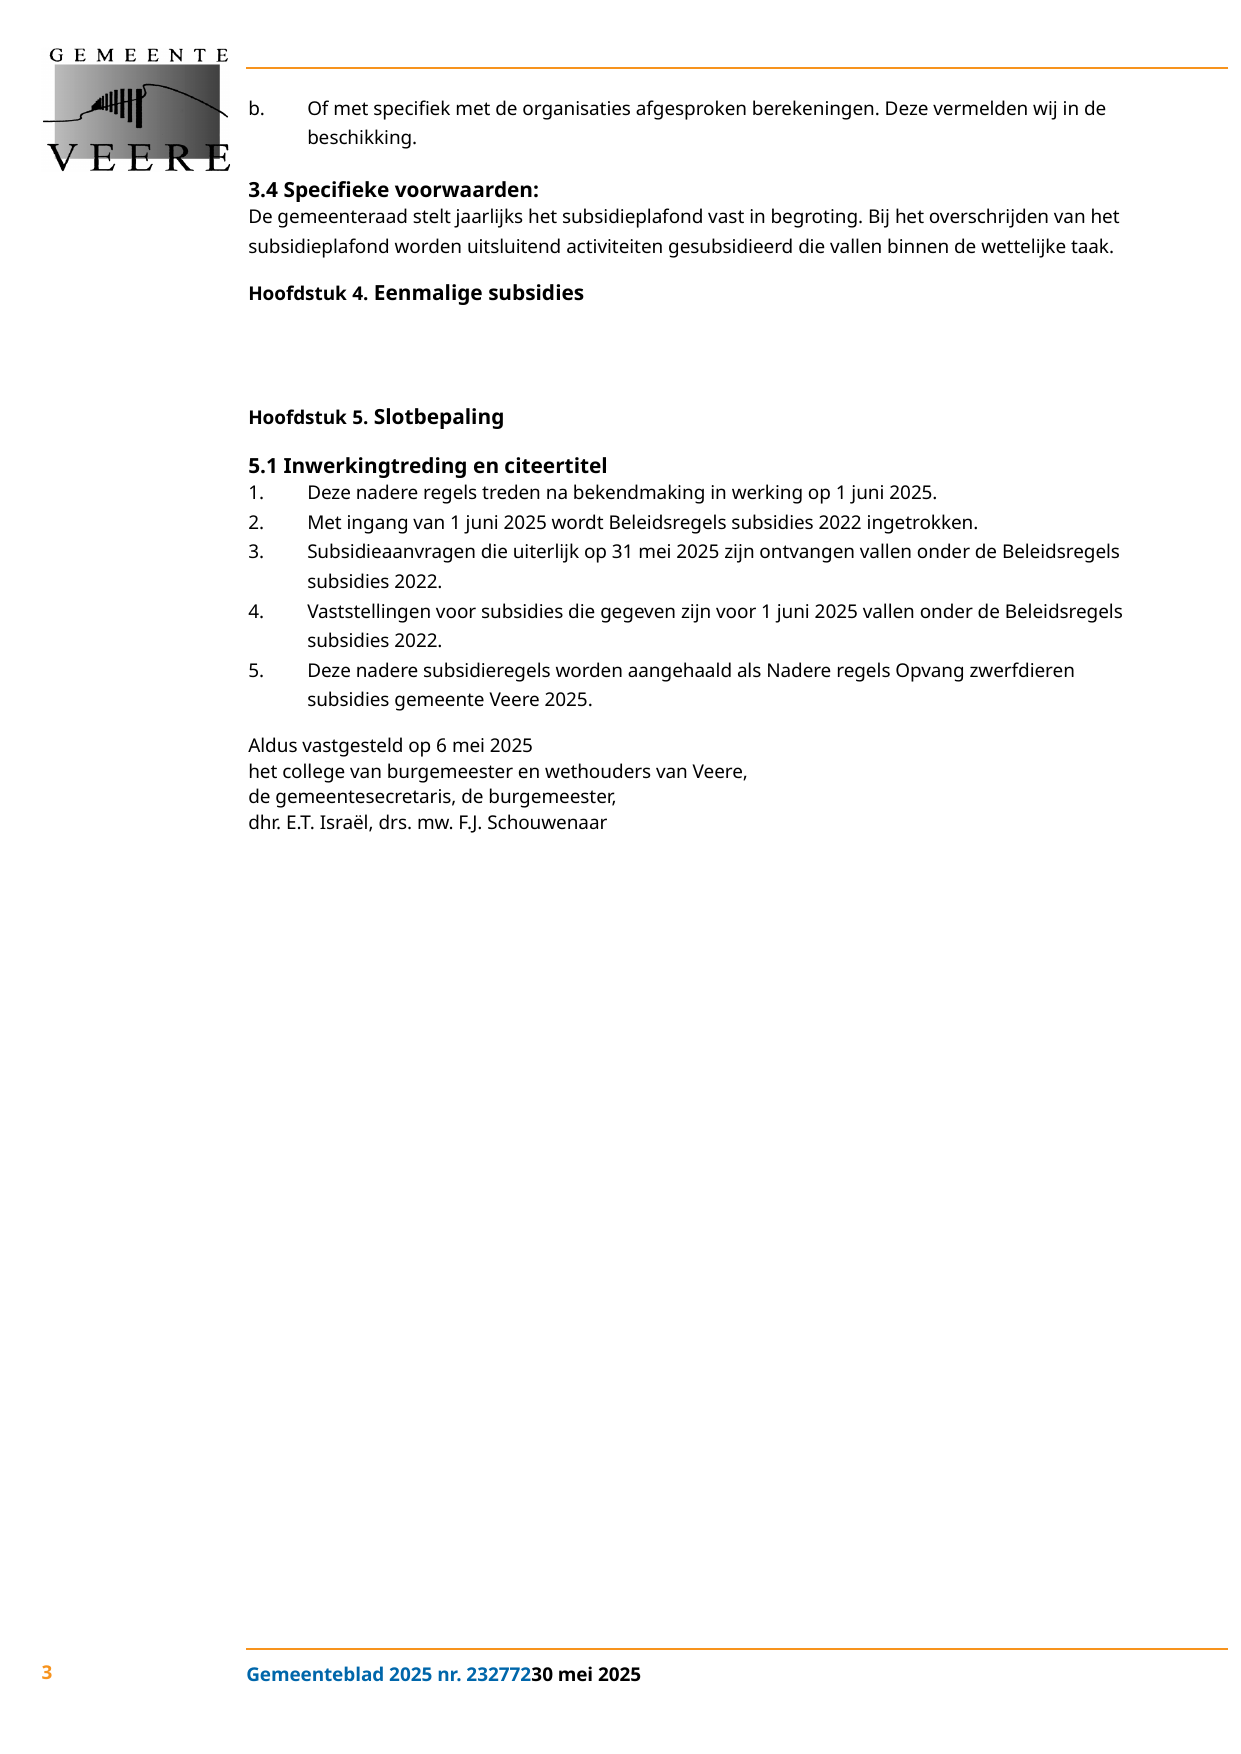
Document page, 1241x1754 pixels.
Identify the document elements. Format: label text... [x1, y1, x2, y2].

list Of met specifiek met de organisaties afgesproken berekeningen. Deze vermelden wij in de beschikking. [248, 95, 1152, 150]
list Deze nadere subsidieregels worden aangehaald als Nadere regels Opvang zwerfdieren subsidies gemeente Veere 2025. [248, 657, 1152, 712]
text dhr. E.T. Israël, drs. mw. F.J. Schouwenaar [248, 809, 1152, 835]
text 5.1 Inwerkingtreding en citeertitel [248, 451, 1152, 479]
list Subsidieaanvragen die uiterlijk op 31 mei 2025 zijn ontvangen vallen onder de Beleidsregels subsidies 2022. [248, 539, 1152, 594]
text het college van burgemeester en wethouders van Veere, [248, 758, 1152, 784]
list Deze nadere regels treden na bekendmaking in werking op 1 juni 2025. [248, 479, 1152, 505]
text Hoofdstuk 4. Eenmalige subsidies [248, 278, 1152, 307]
text Aldus vastgesteld op 6 mei 2025 [248, 732, 1152, 758]
list Vaststellingen voor subsidies die gegeven zijn voor 1 juni 2025 vallen onder de Beleidsregels subsidies 2022. [248, 598, 1152, 653]
text De gemeenteraad stelt jaarlijks het subsidieplafond vast in begroting. Bij het overschrijden van het subsidieplafond worden uitsluitend activiteiten gesubsidieerd die vallen binnen de wettelijke taak. [248, 203, 1152, 258]
text Hoofdstuk 5. Slotbepaling [248, 402, 1152, 430]
text 3.4 Specifieke voorwaarden: [248, 175, 1152, 203]
list Met ingang van 1 juni 2025 wordt Beleidsregels subsidies 2022 ingetrokken. [248, 509, 1152, 535]
text de gemeentesecretaris, de burgemeester, [248, 784, 1152, 809]
picture [41, 47, 231, 172]
